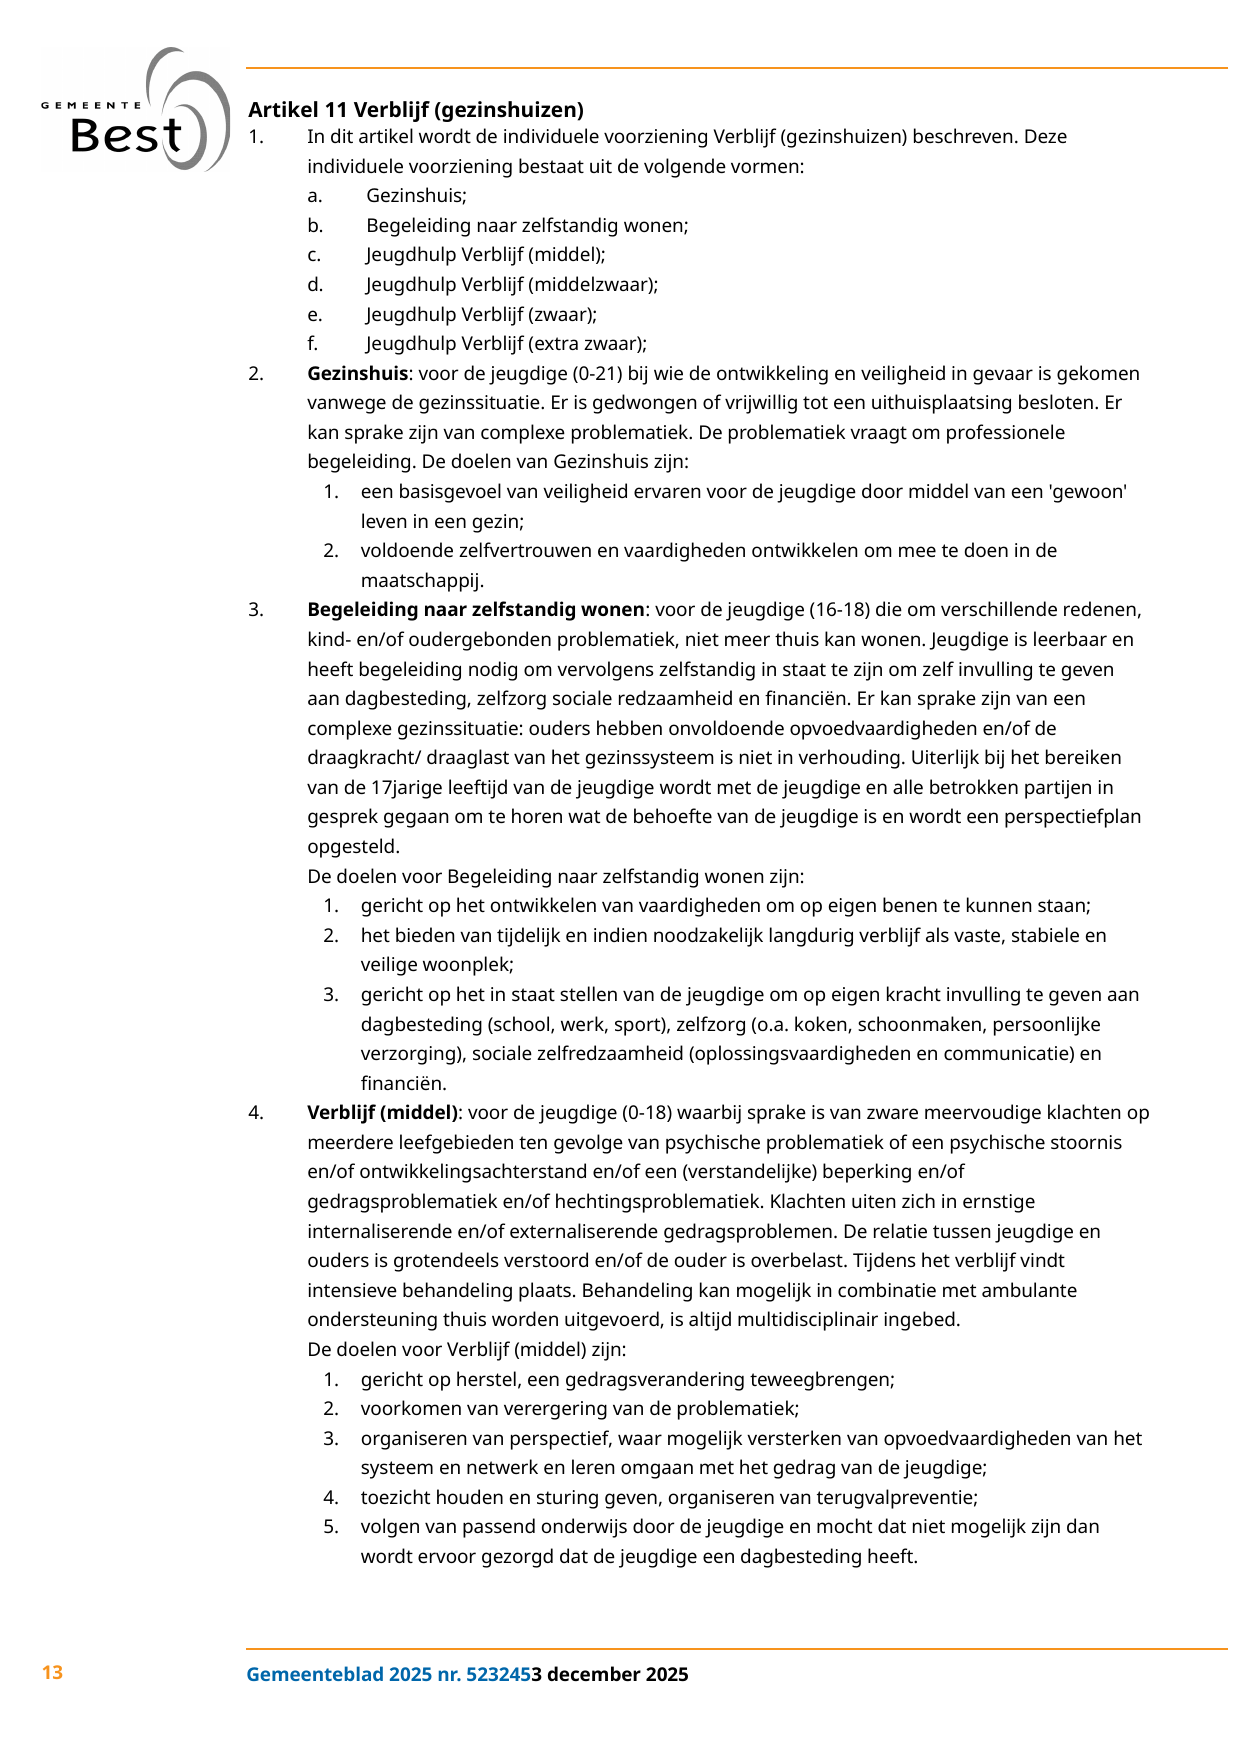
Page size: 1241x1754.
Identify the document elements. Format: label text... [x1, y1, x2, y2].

list voldoende zelfvertrouwen en vaardigheden ontwikkelen om mee te doen in de maatschappij. [323, 537, 1152, 593]
list organiseren van perspectief, waar mogelijk versterken van opvoedvaardigheden van het systeem en netwerk en leren omgaan met het gedrag van de jeugdige; [323, 1425, 1152, 1480]
list Begeleiding naar zelfstandig wonen; [307, 212, 1152, 238]
list gericht op het in staat stellen van de jeugdige om op eigen kracht invulling te geven aan dagbesteding (school, werk, sport), zelfzorg (o.a. koken, schoonmaken, persoonlijke verzorging), sociale zelfredzaamheid (oplossingsvaardigheden en communicatie) en financiën. [323, 981, 1152, 1096]
picture [41, 47, 231, 172]
list Jeugdhulp Verblijf (middelzwaar); [307, 271, 1152, 297]
list Gezinshuis: voor de jeugdige (0-21) bij wie de ontwikkeling en veiligheid in gevaar is gekomen vanwege de gezinssituatie. Er is gedwongen of vrijwillig tot een uithuisplaatsing besloten. Er kan sprake zijn van complexe problematiek. De problematiek vraagt om professionele begeleiding. De doelen van Gezinshuis zijn: [248, 360, 1152, 474]
list een basisgevoel van veiligheid ervaren voor de jeugdige door middel van een 'gewoon' leven in een gezin; [323, 478, 1152, 533]
list Jeugdhulp Verblijf (zwaar); [307, 301, 1152, 326]
list gericht op het ontwikkelen van vaardigheden om op eigen benen te kunnen staan; [323, 892, 1152, 918]
list Jeugdhulp Verblijf (middel); [307, 242, 1152, 267]
list Begeleiding naar zelfstandig wonen: voor de jeugdige (16-18) die om verschillende redenen, kind- en/of oudergebonden problematiek, niet meer thuis kan wonen. Jeugdige is leerbaar en heeft begeleiding nodig om vervolgens zelfstandig in staat te zijn om zelf invulling te geven aan dagbesteding, zelfzorg sociale redzaamheid en financiën. Er kan sprake zijn van een complexe gezinssituatie: ouders hebben onvoldoende opvoedvaardigheden en/of de draagkracht/ draaglast van het gezinssysteem is niet in verhouding. Uiterlijk bij het bereiken van de 17jarige leeftijd van de jeugdige wordt met de jeugdige en alle betrokken partijen in gesprek gegaan om te horen wat de behoefte van de jeugdige is en wordt een perspectiefplan opgesteld. [248, 597, 1152, 859]
text Artikel 11 Verblijf (gezinshuizen) [248, 95, 1152, 123]
list In dit artikel wordt de individuele voorziening Verblijf (gezinshuizen) beschreven. Deze individuele voorziening bestaat uit de volgende vormen: [248, 123, 1152, 178]
list toezicht houden en sturing geven, organiseren van terugvalpreventie; [323, 1484, 1152, 1510]
list Gezinshuis; [307, 182, 1152, 208]
list gericht op herstel, een gedragsverandering teweegbrengen; [323, 1366, 1152, 1391]
list De doelen voor Begeleiding naar zelfstandig wonen zijn: [248, 863, 1152, 888]
list het bieden van tijdelijk en indien noodzakelijk langdurig verblijf als vaste, stabiele en veilige woonplek; [323, 922, 1152, 977]
list Jeugdhulp Verblijf (extra zwaar); [307, 330, 1152, 356]
list Verblijf (middel): voor de jeugdige (0-18) waarbij sprake is van zware meervoudige klachten op meerdere leefgebieden ten gevolge van psychische problematiek of een psychische stoornis en/of ontwikkelingsachterstand en/of een (verstandelijke) beperking en/of gedragsproblematiek en/of hechtingsproblematiek. Klachten uiten zich in ernstige internaliserende en/of externaliserende gedragsproblemen. De relatie tussen jeugdige en ouders is grotendeels verstoord en/of de ouder is overbelast. Tijdens het verblijf vindt intensieve behandeling plaats. Behandeling kan mogelijk in combinatie met ambulante ondersteuning thuis worden uitgevoerd, is altijd multidisciplinair ingebed. [248, 1099, 1152, 1332]
list De doelen voor Verblijf (middel) zijn: [248, 1336, 1152, 1362]
list volgen van passend onderwijs door de jeugdige en mocht dat niet mogelijk zijn dan wordt ervoor gezorgd dat de jeugdige een dagbesteding heeft. [323, 1514, 1152, 1569]
list voorkomen van verergering van de problematiek; [323, 1395, 1152, 1421]
